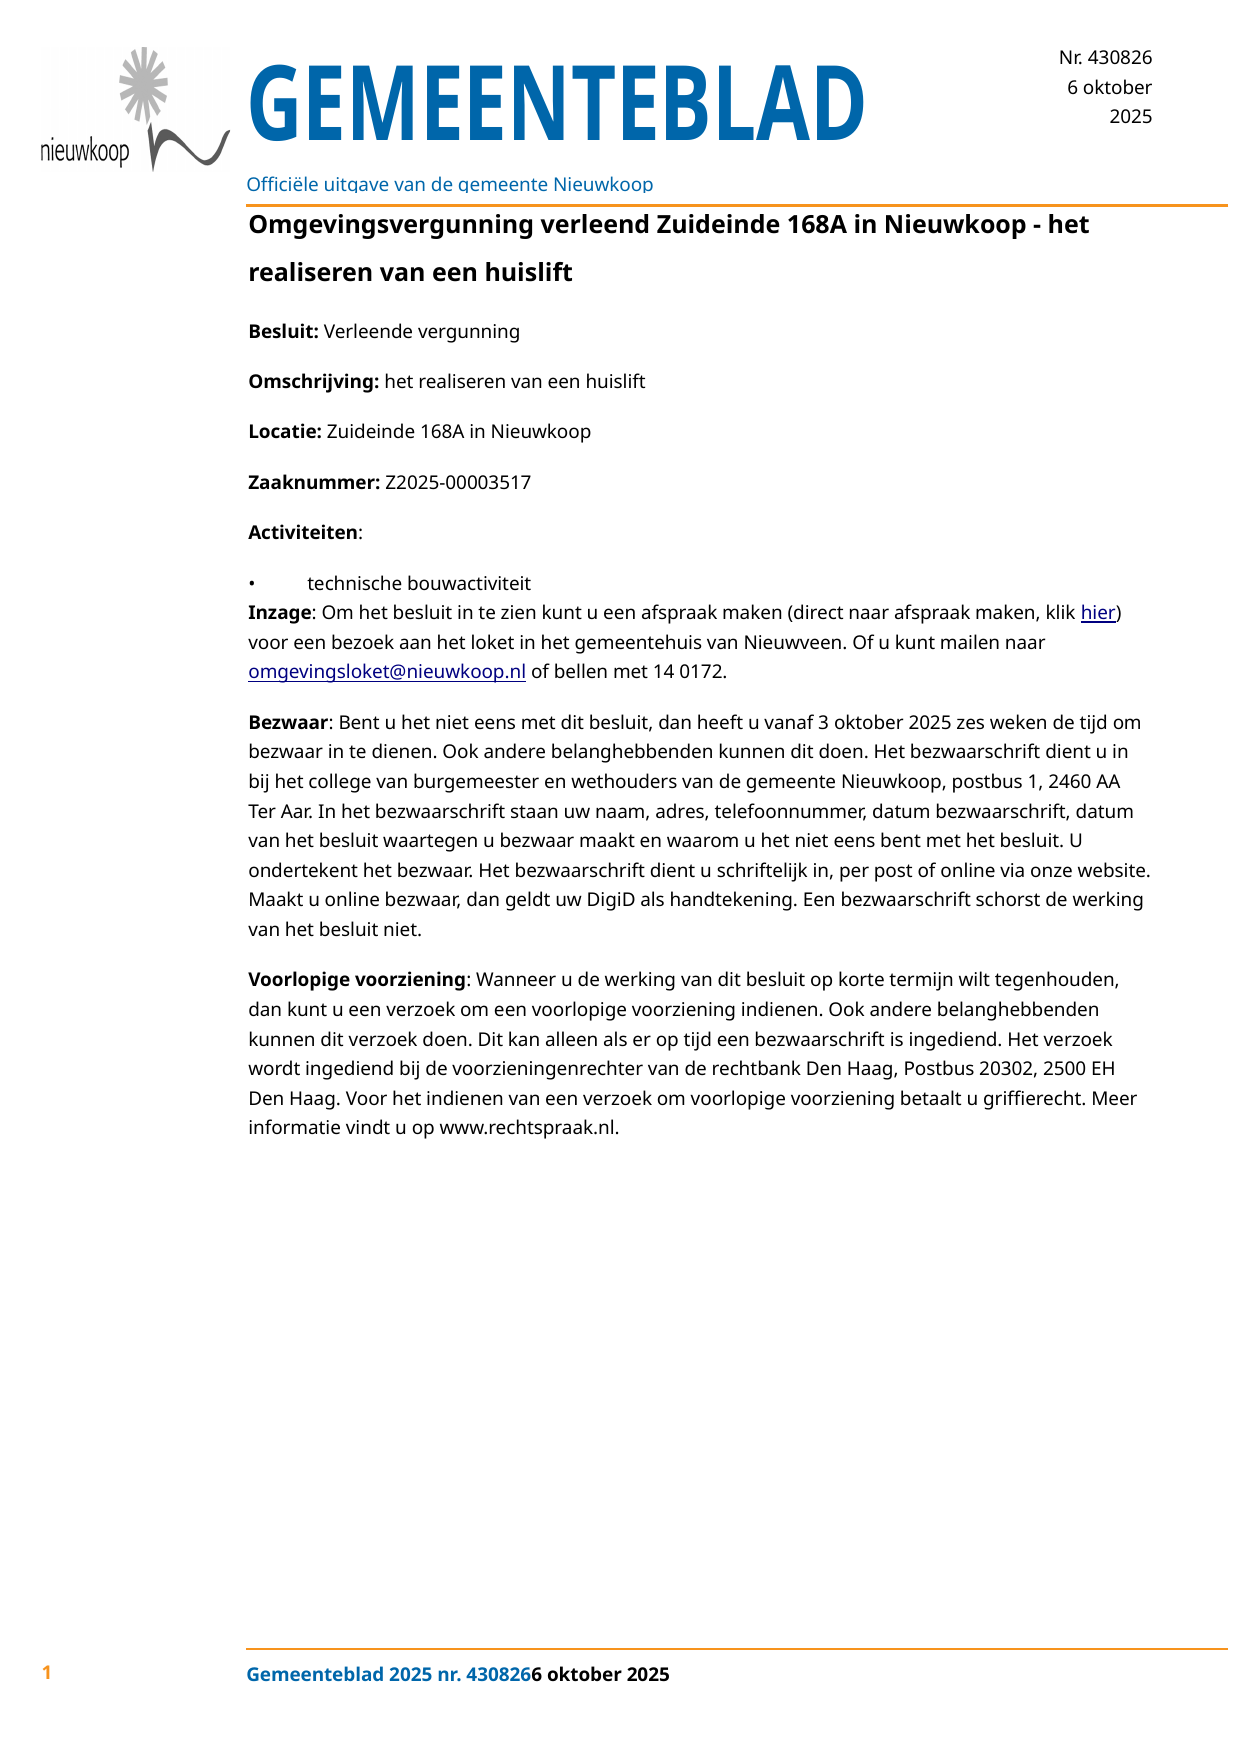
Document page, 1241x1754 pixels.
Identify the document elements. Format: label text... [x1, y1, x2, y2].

text Besluit: Verleende vergunning [248, 318, 1152, 344]
picture [41, 47, 231, 172]
text Omgevingsvergunning verleend Zuideinde 168A in Nieuwkoop - het realiseren van een huislift [248, 207, 1152, 288]
text Zaaknummer: Z2025-00003517 [248, 469, 1152, 495]
text Inzage: Om het besluit in te zien kunt u een afspraak maken (direct naar afspraak maken, klik hier) voor een bezoek aan het loket in het gemeentehuis van Nieuwveen. Of u kunt mailen naar omgevingsloket@nieuwkoop.nl of bellen met 14 0172. [248, 599, 1152, 684]
text Activiteiten: [248, 519, 1152, 545]
list technische bouwactiviteit [248, 570, 1152, 596]
text Locatie: Zuideinde 168A in Nieuwkoop [248, 419, 1152, 444]
text Omschrijving: het realiseren van een huislift [248, 368, 1152, 394]
text Voorlopige voorziening: Wanneer u de werking van dit besluit op korte termijn wilt tegenhouden, dan kunt u een verzoek om een voorlopige voorziening indienen. Ook andere belanghebbenden kunnen dit verzoek doen. Dit kan alleen als er op tijd een bezwaarschrift is ingediend. Het verzoek wordt ingediend bij de voorzieningenrechter van de rechtbank Den Haag, Postbus 20302, 2500 EH Den Haag. Voor het indienen van een verzoek om voorlopige voorziening betaalt u griffierecht. Meer informatie vindt u op www.rechtspraak.nl. [248, 967, 1152, 1140]
text Bezwaar: Bent u het niet eens met dit besluit, dan heeft u vanaf 3 oktober 2025 zes weken de tijd om bezwaar in te dienen. Ook andere belanghebbenden kunnen dit doen. Het bezwaarschrift dient u in bij het college van burgemeester en wethouders van de gemeente Nieuwkoop, postbus 1, 2460 AA Ter Aar. In het bezwaarschrift staan uw naam, adres, telefoonnummer, datum bezwaarschrift, datum van het besluit waartegen u bezwaar maakt en waarom u het niet eens bent met het besluit. U ondertekent het bezwaar. Het bezwaarschrift dient u schriftelijk in, per post of online via onze website. Maakt u online bezwaar, dan geldt uw DigiD als handtekening. Een bezwaarschrift schorst de werking van het besluit niet. [248, 709, 1152, 942]
